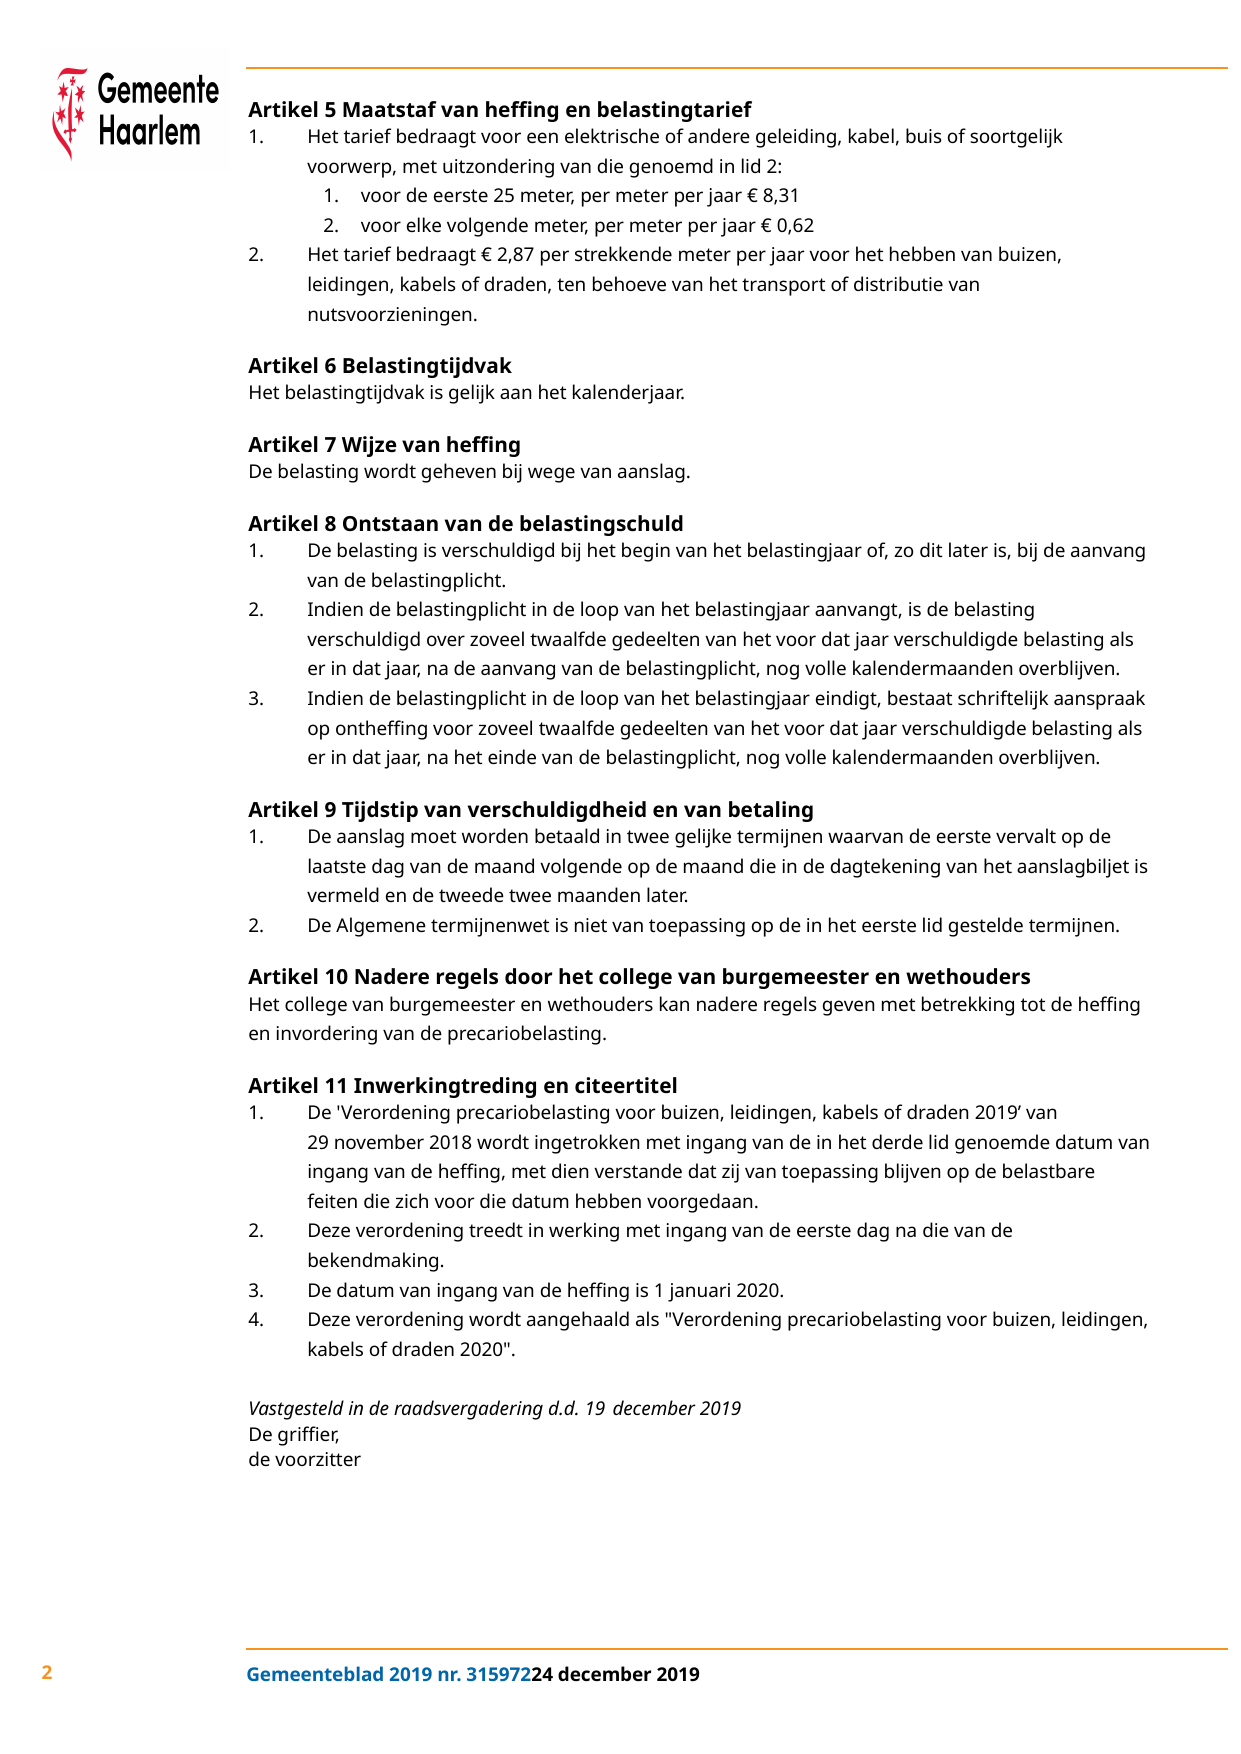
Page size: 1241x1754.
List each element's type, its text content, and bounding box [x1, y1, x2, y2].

text Artikel 7 Wijze van heffing [248, 430, 1152, 458]
text Artikel 8 Ontstaan van de belastingschuld [248, 509, 1152, 537]
text De griffier, [248, 1421, 1152, 1447]
list De belasting is verschuldigd bij het begin van het belastingjaar of, zo dit later is, bij de aanvang van de belastingplicht. [248, 537, 1152, 593]
list Het tarief bedraagt € 2,87 per strekkende meter per jaar voor het hebben van buizen, leidingen, kabels of draden, ten behoeve van het transport of distributie van nutsvoorzieningen. [248, 242, 1152, 326]
list De aanslag moet worden betaald in twee gelijke termijnen waarvan de eerste vervalt op de laatste dag van de maand volgende op de maand die in de dagtekening van het aanslagbiljet is vermeld en de tweede twee maanden later. [248, 823, 1152, 908]
list Indien de belastingplicht in de loop van het belastingjaar aanvangt, is de belasting verschuldigd over zoveel twaalfde gedeelten van het voor dat jaar verschuldigde belasting als er in dat jaar, na de aanvang van de belastingplicht, nog volle kalendermaanden overblijven. [248, 596, 1152, 681]
text Vastgesteld in de raadsvergadering d.d. 19 december 2019 [248, 1395, 1152, 1421]
list voor elke volgende meter, per meter per jaar € 0,62 [323, 212, 1152, 238]
text Artikel 5 Maatstaf van heffing en belastingtarief [248, 95, 1152, 123]
text Het college van burgemeester en wethouders kan nadere regels geven met betrekking tot de heffing en invordering van de precariobelasting. [248, 991, 1152, 1046]
list Het tarief bedraagt voor een elektrische of andere geleiding, kabel, buis of soortgelijk voorwerp, met uitzondering van die genoemd in lid 2: [248, 123, 1152, 178]
list Indien de belastingplicht in de loop van het belastingjaar eindigt, bestaat schriftelijk aanspraak op ontheffing voor zoveel twaalfde gedeelten van het voor dat jaar verschuldigde belasting als er in dat jaar, na het einde van de belastingplicht, nog volle kalendermaanden overblijven. [248, 685, 1152, 770]
text Artikel 6 Belastingtijdvak [248, 351, 1152, 379]
picture [41, 47, 231, 172]
list Deze verordening wordt aangehaald als "Verordening precariobelasting voor buizen, leidingen, kabels of draden 2020". [248, 1306, 1152, 1362]
list Deze verordening treedt in werking met ingang van de eerste dag na die van de bekendmaking. [248, 1218, 1152, 1273]
text Artikel 10 Nadere regels door het college van burgemeester en wethouders [248, 962, 1152, 991]
text Artikel 9 Tijdstip van verschuldigdheid en van betaling [248, 795, 1152, 823]
text De belasting wordt geheven bij wege van aanslag. [248, 458, 1152, 484]
list De Algemene termijnenwet is niet van toepassing op de in het eerste lid gestelde termijnen. [248, 912, 1152, 938]
text Het belastingtijdvak is gelijk aan het kalenderjaar. [248, 379, 1152, 405]
list voor de eerste 25 meter, per meter per jaar € 8,31 [323, 182, 1152, 208]
list De 'Verordening precariobelasting voor buizen, leidingen, kabels of draden 2019’ van 29 november 2018 wordt ingetrokken met ingang van de in het derde lid genoemde datum van ingang van de heffing, met dien verstande dat zij van toepassing blijven op de belastbare feiten die zich voor die datum hebben voorgedaan. [248, 1099, 1152, 1214]
text de voorzitter [248, 1447, 1152, 1472]
list De datum van ingang van de heffing is 1 januari 2020. [248, 1277, 1152, 1302]
text Artikel 11 Inwerkingtreding en citeertitel [248, 1071, 1152, 1099]
